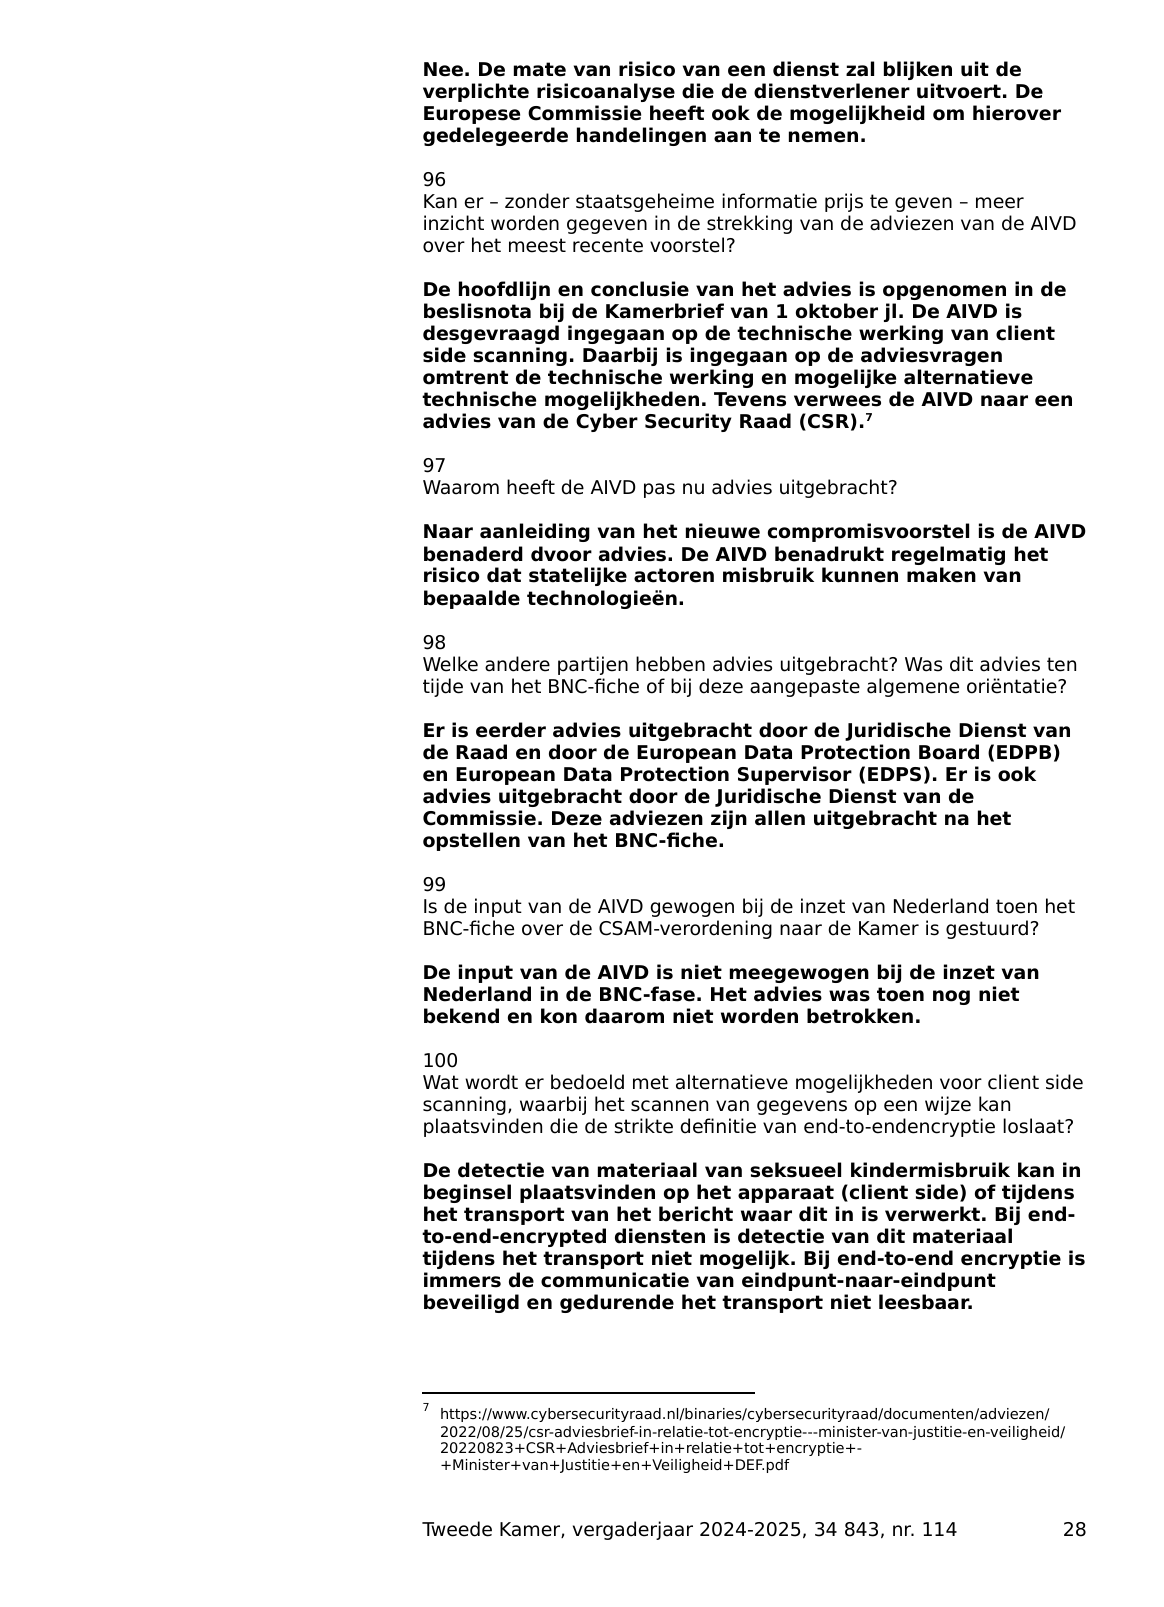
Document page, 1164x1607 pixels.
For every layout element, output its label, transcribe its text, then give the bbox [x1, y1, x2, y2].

text 96 [422, 169, 1087, 191]
text De input van de AIVD is niet meegewogen bij de inzet van Nederland in de BNC-fase. Het advies was toen nog niet bekend en kon daarom niet worden betrokken. [422, 962, 1087, 1028]
text 99 [422, 874, 1087, 896]
text Naar aanleiding van het nieuwe compromisvoorstel is de AIVD benaderd dvoor advies. De AIVD benadrukt regelmatig het risico dat statelijke actoren misbruik kunnen maken van bepaalde technologieën. [422, 521, 1087, 609]
text Welke andere partijen hebben advies uitgebracht? Was dit advies ten tijde van het BNC-fiche of bij deze aangepaste algemene oriëntatie? [422, 653, 1087, 697]
text Nee. De mate van risico van een dienst zal blijken uit de verplichte risicoanalyse die de dienstverlener uitvoert. De Europese Commissie heeft ook de mogelijkheid om hierover gedelegeerde handelingen aan te nemen. [422, 59, 1087, 147]
text Waarom heeft de AIVD pas nu advies uitgebracht? [422, 477, 1087, 499]
text Wat wordt er bedoeld met alternatieve mogelijkheden voor client side scanning, waarbij het scannen van gegevens op een wijze kan plaatsvinden die de strikte definitie van end-to-endencryptie loslaat? [422, 1072, 1087, 1138]
text https://www.cybersecurityraad.nl/binaries/cybersecurityraad/documenten/adviezen/2022/08/25/csr-adviesbrief-in-relatie-tot-encryptie---minister-van-justitie-en-veiligheid/20220823+CSR+Adviesbrief+in+relatie+tot+encryptie+-+Minister+van+Justitie+en+Veiligheid+DEF.pdf [422, 1402, 1087, 1474]
text 97 [422, 455, 1087, 477]
text Er is eerder advies uitgebracht door de Juridische Dienst van de Raad en door de European Data Protection Board (EDPB) en European Data Protection Supervisor (EDPS). Er is ook advies uitgebracht door de Juridische Dienst van de Commissie. Deze adviezen zijn allen uitgebracht na het opstellen van het BNC-fiche. [422, 720, 1087, 852]
text De detectie van materiaal van seksueel kindermisbruik kan in beginsel plaatsvinden op het apparaat (client side) of tijdens het transport van het bericht waar dit in is verwerkt. Bij end-to-end-encrypted diensten is detectie van dit materiaal tijdens het transport niet mogelijk. Bij end-to-end encryptie is immers de communicatie van eindpunt-naar-eindpunt beveiligd en gedurende het transport niet leesbaar. [422, 1160, 1087, 1314]
text Is de input van de AIVD gewogen bij de inzet van Nederland toen het BNC-fiche over de CSAM-verordening naar de Kamer is gestuurd? [422, 896, 1087, 940]
text Kan er – zonder staatsgeheime informatie prijs te geven – meer inzicht worden gegeven in de strekking van de adviezen van de AIVD over het meest recente voorstel? [422, 191, 1087, 257]
text 100 [422, 1050, 1087, 1072]
text De hoofdlijn en conclusie van het advies is opgenomen in de beslisnota bij de Kamerbrief van 1 oktober jl. De AIVD is desgevraagd ingegaan op de technische werking van client side scanning. Daarbij is ingegaan op de adviesvragen omtrent de technische werking en mogelijke alternatieve technische mogelijkheden. Tevens verwees de AIVD naar een advies van de Cyber Security Raad (CSR). [422, 279, 1087, 433]
text 98 [422, 632, 1087, 653]
